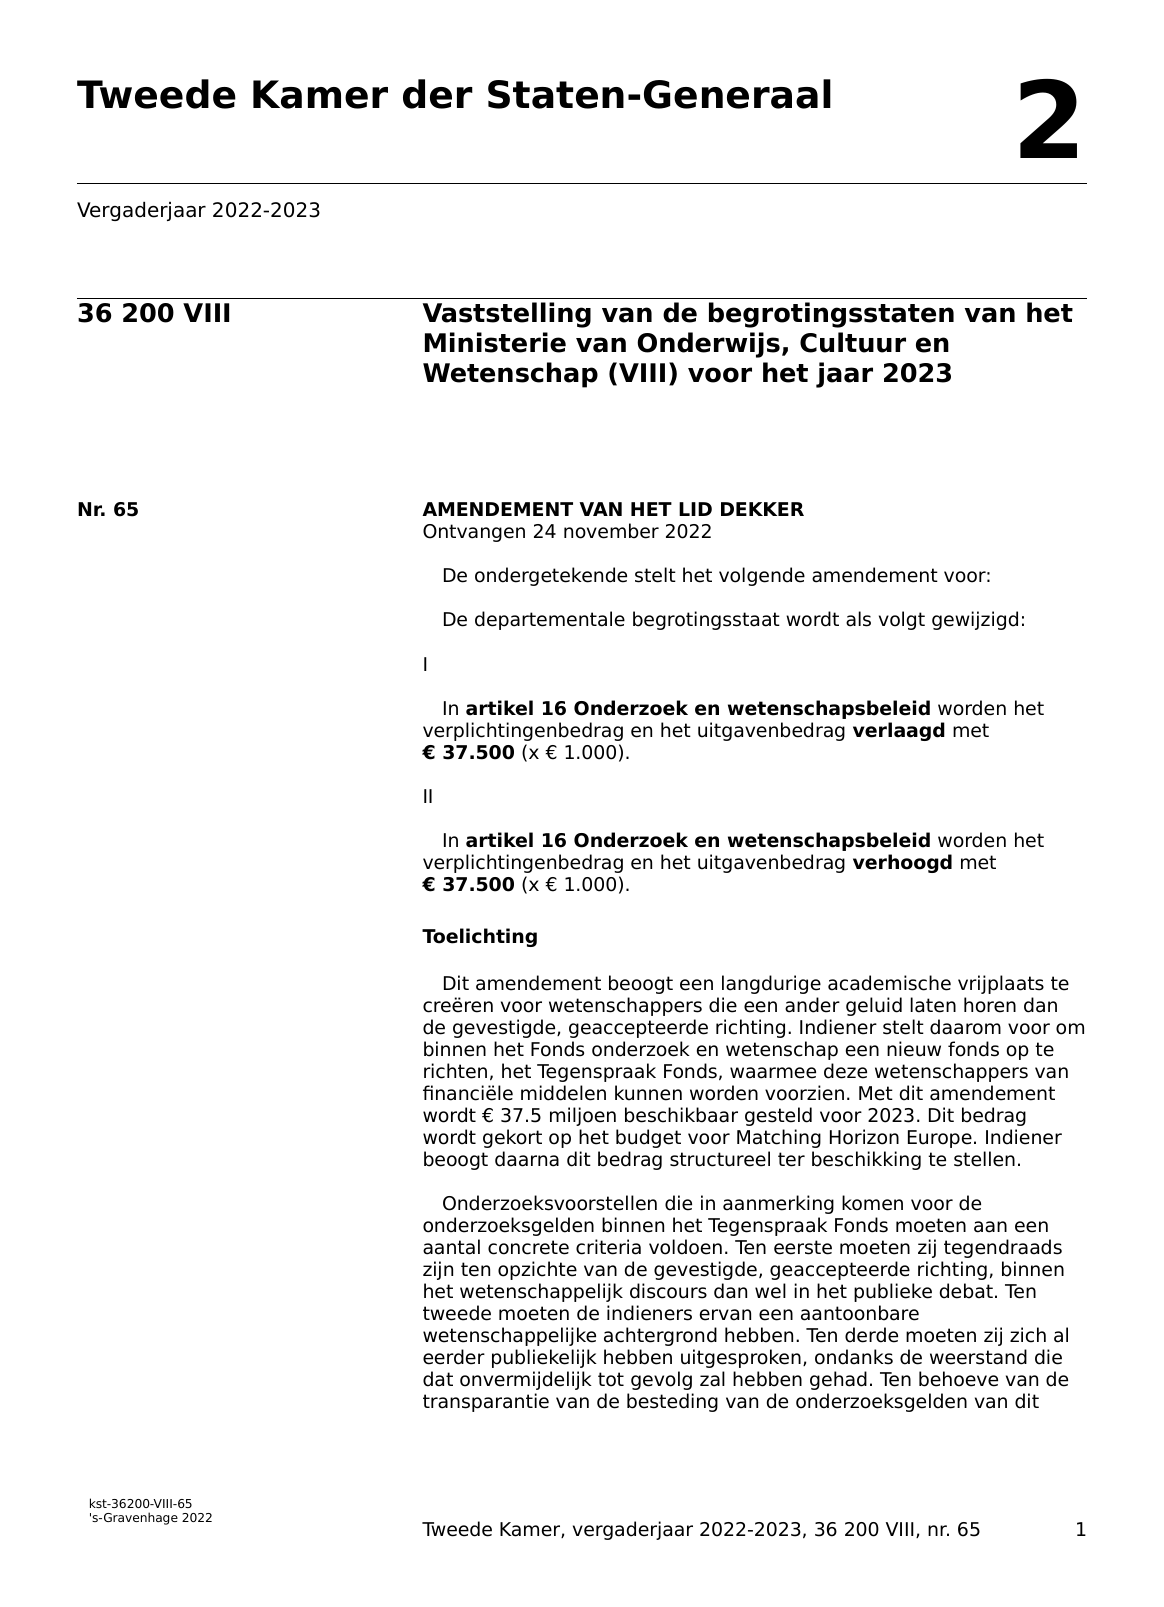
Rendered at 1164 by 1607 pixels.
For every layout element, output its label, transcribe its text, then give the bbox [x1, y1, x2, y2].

text De ondergetekende stelt het volgende amendement voor: [422, 565, 1087, 587]
table_cell Vergaderjaar 2022-2023 [77, 184, 1087, 298]
text kst-36200-VIII-65 [88, 1497, 323, 1511]
table_header Tweede Kamer der Staten-Generaal [77, 59, 886, 183]
text II [422, 786, 1087, 808]
table_header 2 [886, 59, 1087, 183]
text Dit amendement beoogt een langdurige academische vrijplaats te creëren voor wetenschappers die een ander geluid laten horen dan de gevestigde, geaccepteerde richting. Indiener stelt daarom voor om binnen het Fonds onderzoek en wetenschap een nieuw fonds op te richten, het Tegenspraak Fonds, waarmee deze wetenschappers van financiële middelen kunnen worden voorzien. Met dit amendement wordt € 37.5 miljoen beschikbaar gesteld voor 2023. Dit bedrag wordt gekort op het budget voor Matching Horizon Europe. Indiener beoogt daarna dit bedrag structureel ter beschikking te stellen. [422, 973, 1087, 1171]
text Ontvangen 24 november 2022 [422, 521, 1087, 543]
text In artikel 16 Onderzoek en wetenschapsbeleid worden het verplichtingenbedrag en het uitgavenbedrag verhoogd met € 37.500 (x € 1.000). [422, 830, 1087, 896]
text Onderzoeksvoorstellen die in aanmerking komen voor de onderzoeksgelden binnen het Tegenspraak Fonds moeten aan een aantal concrete criteria voldoen. Ten eerste moeten zij tegendraads zijn ten opzichte van de gevestigde, geaccepteerde richting, binnen het wetenschappelijk discours dan wel in het publieke debat. Ten tweede moeten de indieners ervan een aantoonbare wetenschappelijke achtergrond hebben. Ten derde moeten zij zich al eerder publiekelijk hebben uitgesproken, ondanks de weerstand die dat onvermijdelijk tot gevolg zal hebben gehad. Ten behoeve van de transparantie van de besteding van de onderzoeksgelden van dit [422, 1193, 1087, 1413]
text I [422, 653, 1087, 676]
text 's-Gravenhage 2022 [88, 1511, 323, 1525]
subtitle 36 200 VIII Vaststelling van de begrotingsstaten van het Ministerie van Onderwijs, Cultuur en Wetenschap (VIII) voor het jaar 2023 [77, 299, 1087, 388]
text De departementale begrotingsstaat wordt als volgt gewijzigd: [422, 609, 1087, 631]
subtitle Toelichting [422, 926, 1087, 948]
subtitle Nr. 65 AMENDEMENT VAN HET LID DEKKER [77, 499, 1087, 521]
text In artikel 16 Onderzoek en wetenschapsbeleid worden het verplichtingenbedrag en het uitgavenbedrag verlaagd met € 37.500 (x € 1.000). [422, 698, 1087, 764]
